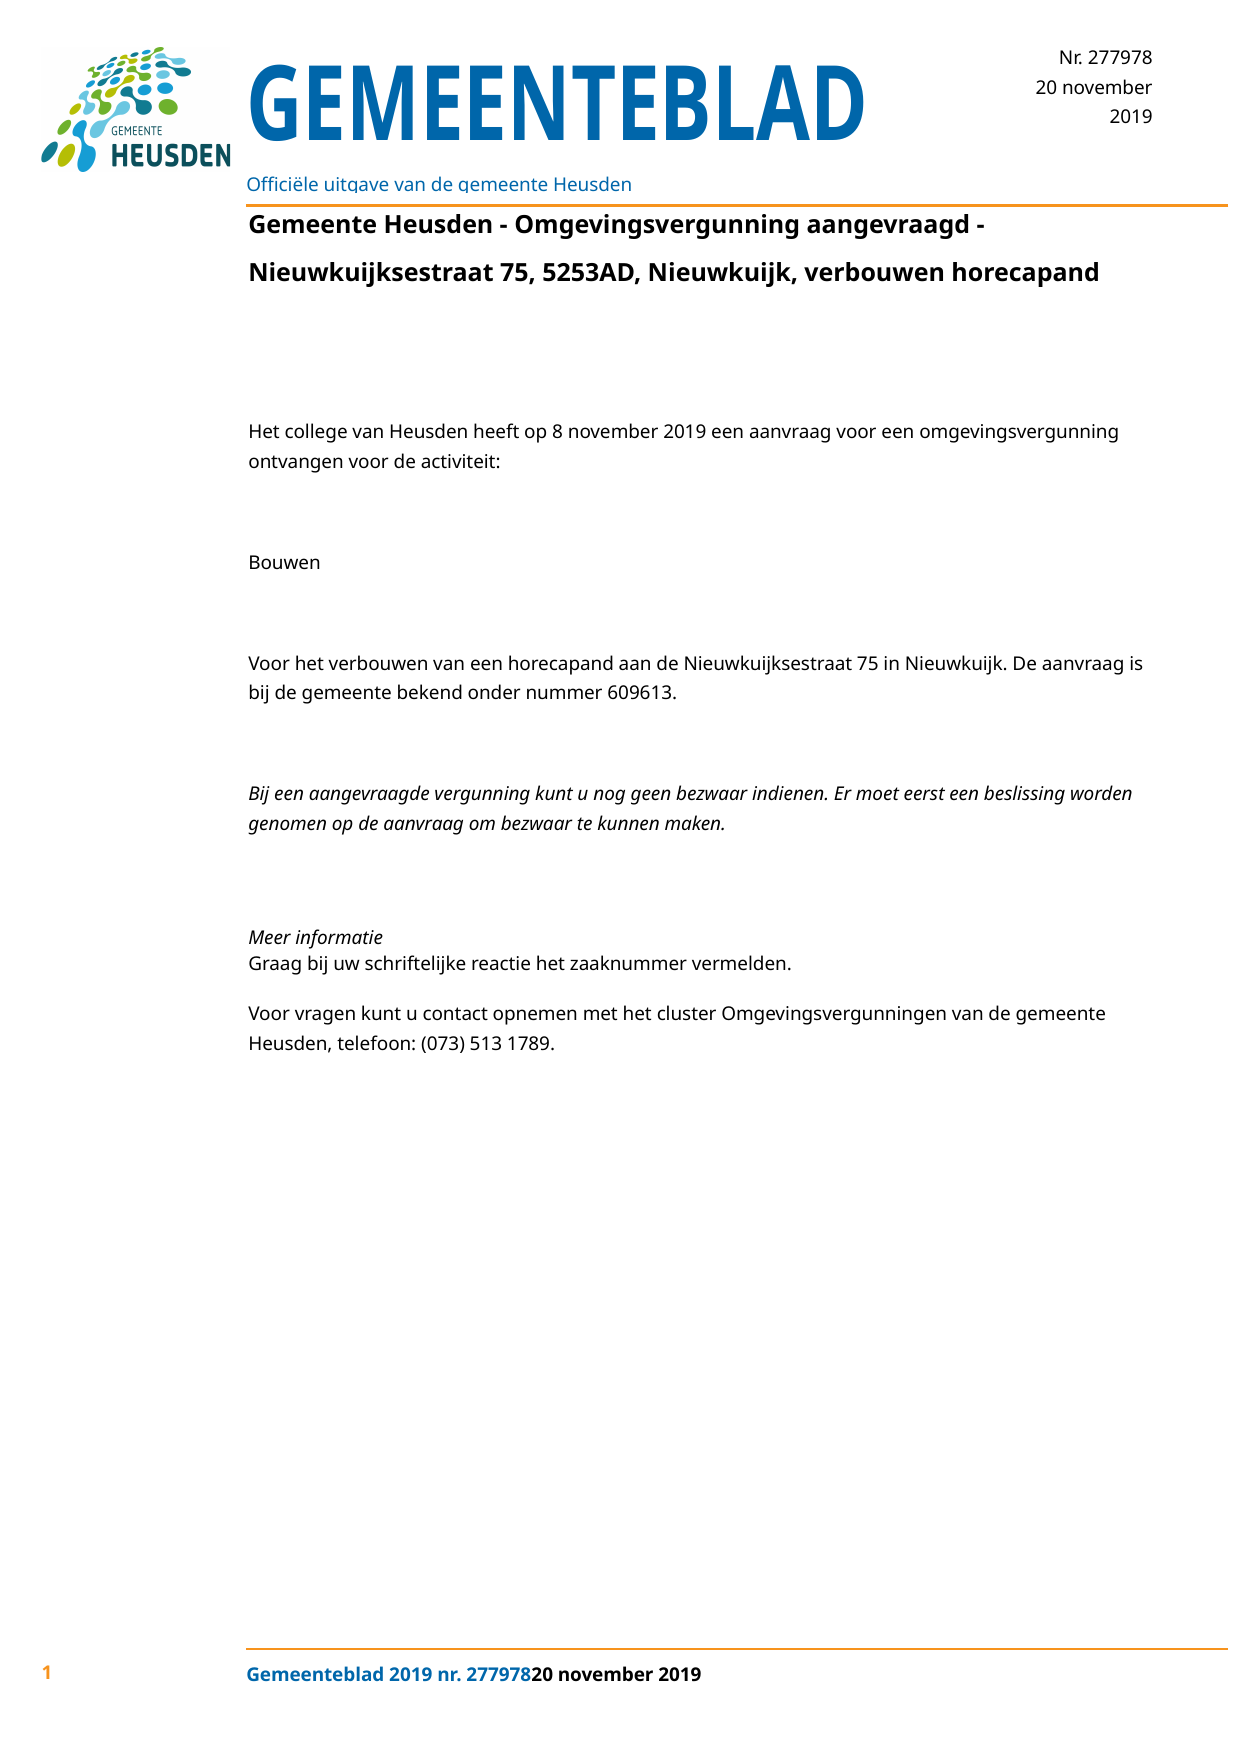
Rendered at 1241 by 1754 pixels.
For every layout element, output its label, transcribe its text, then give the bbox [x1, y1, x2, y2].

text Graag bij uw schriftelijke reactie het zaaknummer vermelden. [248, 950, 1152, 976]
text Bouwen [248, 549, 1152, 575]
text Gemeente Heusden - Omgevingsvergunning aangevraagd - Nieuwkuijksestraat 75, 5253AD, Nieuwkuijk, verbouwen horecapand [248, 207, 1152, 288]
text Het college van Heusden heeft op 8 november 2019 een aanvraag voor een omgevingsvergunning ontvangen voor de activiteit: [248, 419, 1152, 474]
picture [41, 47, 231, 172]
text Bij een aangevraagde vergunning kunt u nog geen bezwaar indienen. Er moet eerst een beslissing worden genomen op de aanvraag om bezwaar te kunnen maken. [248, 780, 1152, 836]
text Meer informatie [248, 924, 1152, 950]
text Voor het verbouwen van een horecapand aan de Nieuwkuijksestraat 75 in Nieuwkuijk. De aanvraag is bij de gemeente bekend onder nummer 609613. [248, 650, 1152, 705]
text Voor vragen kunt u contact opnemen met het cluster Omgevingsvergunningen van de gemeente Heusden, telefoon: (073) 513 1789. [248, 1001, 1152, 1056]
